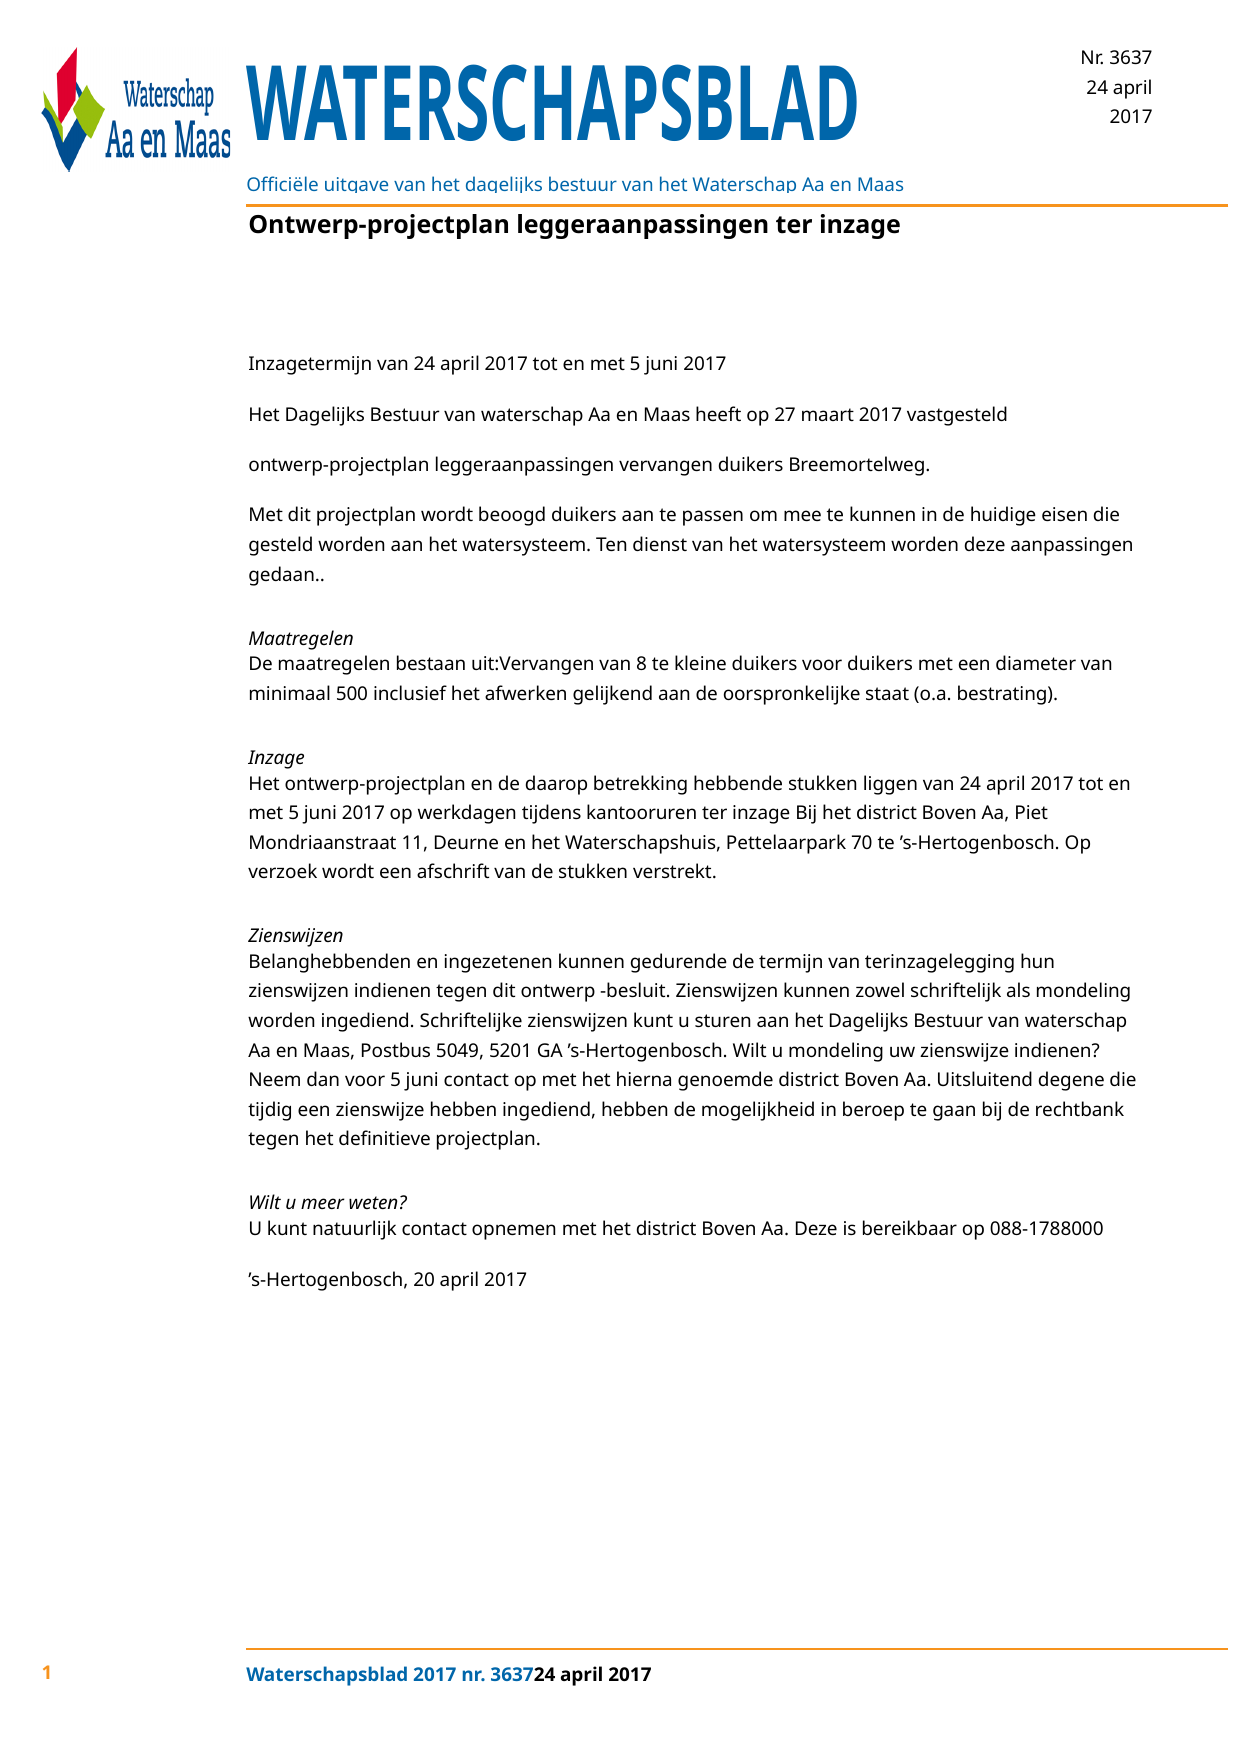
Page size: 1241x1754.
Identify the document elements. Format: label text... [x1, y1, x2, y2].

text ’s-Hertogenbosch, 20 april 2017 [248, 1266, 1152, 1291]
text De maatregelen bestaan uit:Vervangen van 8 te kleine duikers voor duikers met een diameter van minimaal 500 inclusief het afwerken gelijkend aan de oorspronkelijke staat (o.a. bestrating). [248, 650, 1152, 706]
text Het ontwerp-projectplan en de daarop betrekking hebbende stukken liggen van 24 april 2017 tot en met 5 juni 2017 op werkdagen tijdens kantooruren ter inzage Bij het district Boven Aa, Piet Mondriaanstraat 11, Deurne en het Waterschapshuis, Pettelaarpark 70 te ’s-Hertogenbosch. Op verzoek wordt een afschrift van de stukken verstrekt. [248, 770, 1152, 884]
text Met dit projectplan wordt beoogd duikers aan te passen om mee te kunnen in de huidige eisen die gesteld worden aan het watersysteem. Ten dienst van het watersysteem worden deze aanpassingen gedaan.. [248, 502, 1152, 586]
text Inzage [248, 744, 1152, 770]
text ontwerp-projectplan leggeraanpassingen vervangen duikers Breemortelweg. [248, 451, 1152, 477]
text Belanghebbenden en ingezetenen kunnen gedurende de termijn van terinzagelegging hun zienswijzen indienen tegen dit ontwerp -besluit. Zienswijzen kunnen zowel schriftelijk als mondeling worden ingediend. Schriftelijke zienswijzen kunt u sturen aan het Dagelijks Bestuur van waterschap Aa en Maas, Postbus 5049, 5201 GA ’s-Hertogenbosch. Wilt u mondeling uw zienswijze indienen? Neem dan voor 5 juni contact op met het hierna genoemde district Boven Aa. Uitsluitend degene die tijdig een zienswijze hebben ingediend, hebben de mogelijkheid in beroep te gaan bij de rechtbank tegen het definitieve projectplan. [248, 948, 1152, 1151]
text Ontwerp-projectplan leggeraanpassingen ter inzage [248, 207, 1152, 241]
text Maatregelen [248, 625, 1152, 650]
text Zienswijzen [248, 922, 1152, 948]
text U kunt natuurlijk contact opnemen met het district Boven Aa. Deze is bereikbaar op 088-1788000 [248, 1215, 1152, 1241]
text Het Dagelijks Bestuur van waterschap Aa en Maas heeft op 27 maart 2017 vastgesteld [248, 401, 1152, 426]
picture [41, 47, 231, 172]
text Inzagetermijn van 24 april 2017 tot en met 5 juni 2017 [248, 350, 1152, 376]
text Wilt u meer weten? [248, 1189, 1152, 1215]
